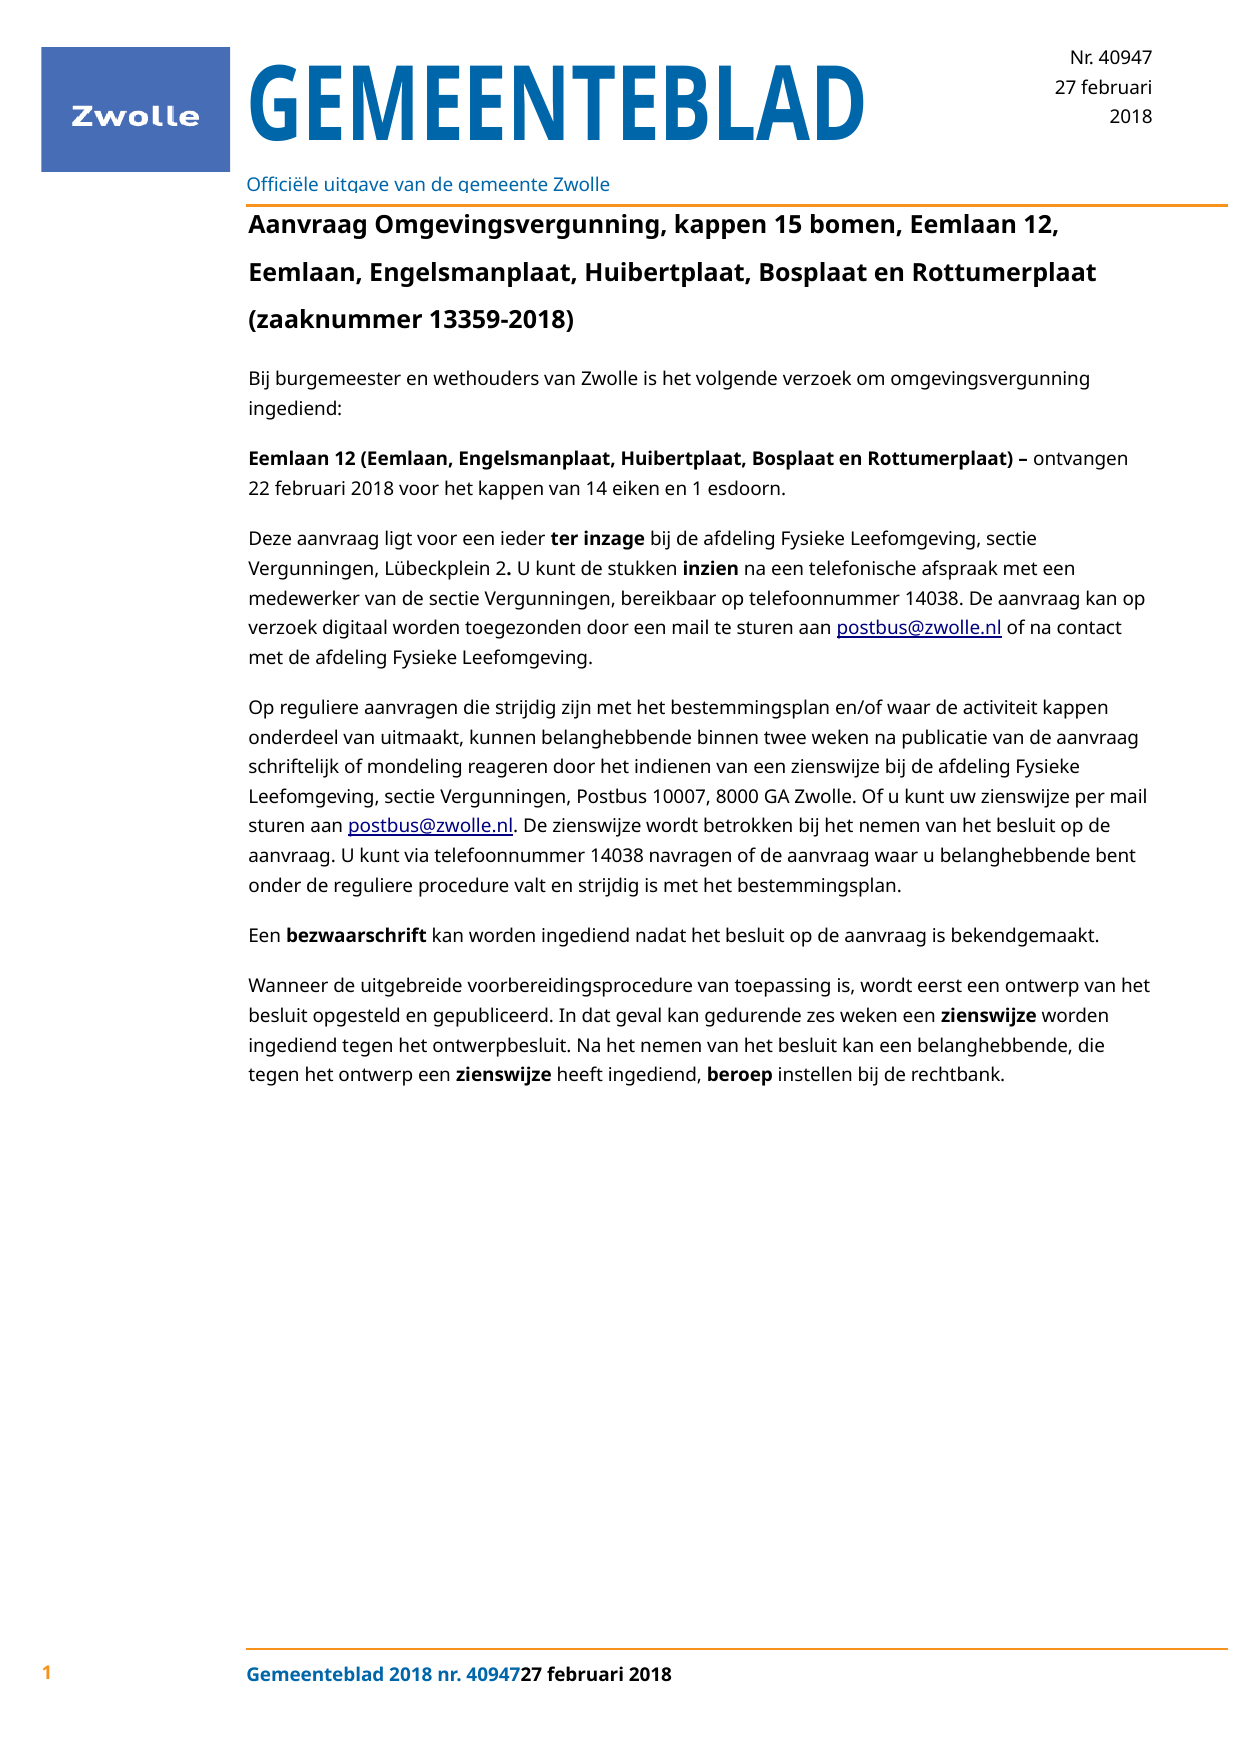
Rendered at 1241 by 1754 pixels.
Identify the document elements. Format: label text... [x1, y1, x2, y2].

text Wanneer de uitgebreide voorbereidingsprocedure van toepassing is, wordt eerst een ontwerp van het besluit opgesteld en gepubliceerd. In dat geval kan gedurende zes weken een zienswijze worden ingediend tegen het ontwerpbesluit. Na het nemen van het besluit kan een belanghebbende, die tegen het ontwerp een zienswijze heeft ingediend, beroep instellen bij de rechtbank. [248, 973, 1152, 1087]
picture [41, 47, 231, 172]
text Op reguliere aanvragen die strijdig zijn met het bestemmingsplan en/of waar de activiteit kappen onderdeel van uitmaakt, kunnen belanghebbende binnen twee weken na publicatie van de aanvraag schriftelijk of mondeling reageren door het indienen van een zienswijze bij de afdeling Fysieke Leefomgeving, sectie Vergunningen, Postbus 10007, 8000 GA Zwolle. Of u kunt uw zienswijze per mail sturen aan postbus@zwolle.nl. De zienswijze wordt betrokken bij het nemen van het besluit op de aanvraag. U kunt via telefoonnummer 14038 navragen of de aanvraag waar u belanghebbende bent onder de reguliere procedure valt en strijdig is met het bestemmingsplan. [248, 694, 1152, 897]
text Deze aanvraag ligt voor een ieder ter inzage bij de afdeling Fysieke Leefomgeving, sectie Vergunningen, Lübeckplein 2. U kunt de stukken inzien na een telefonische afspraak met een medewerker van de sectie Vergunningen, bereikbaar op telefoonnummer 14038. De aanvraag kan op verzoek digitaal worden toegezonden door een mail te sturen aan postbus@zwolle.nl of na contact met de afdeling Fysieke Leefomgeving. [248, 526, 1152, 669]
text Aanvraag Omgevingsvergunning, kappen 15 bomen, Eemlaan 12, Eemlaan, Engelsmanplaat, Huibertplaat, Bosplaat en Rottumerplaat (zaaknummer 13359-2018) [248, 207, 1152, 336]
text Bij burgemeester en wethouders van Zwolle is het volgende verzoek om omgevingsvergunning ingediend: [248, 366, 1152, 421]
text Een bezwaarschrift kan worden ingediend nadat het besluit op de aanvraag is bekendgemaakt. [248, 922, 1152, 948]
text Eemlaan 12 (Eemlaan, Engelsmanplaat, Huibertplaat, Bosplaat en Rottumerplaat) – ontvangen 22 februari 2018 voor het kappen van 14 eiken en 1 esdoorn. [248, 446, 1152, 501]
